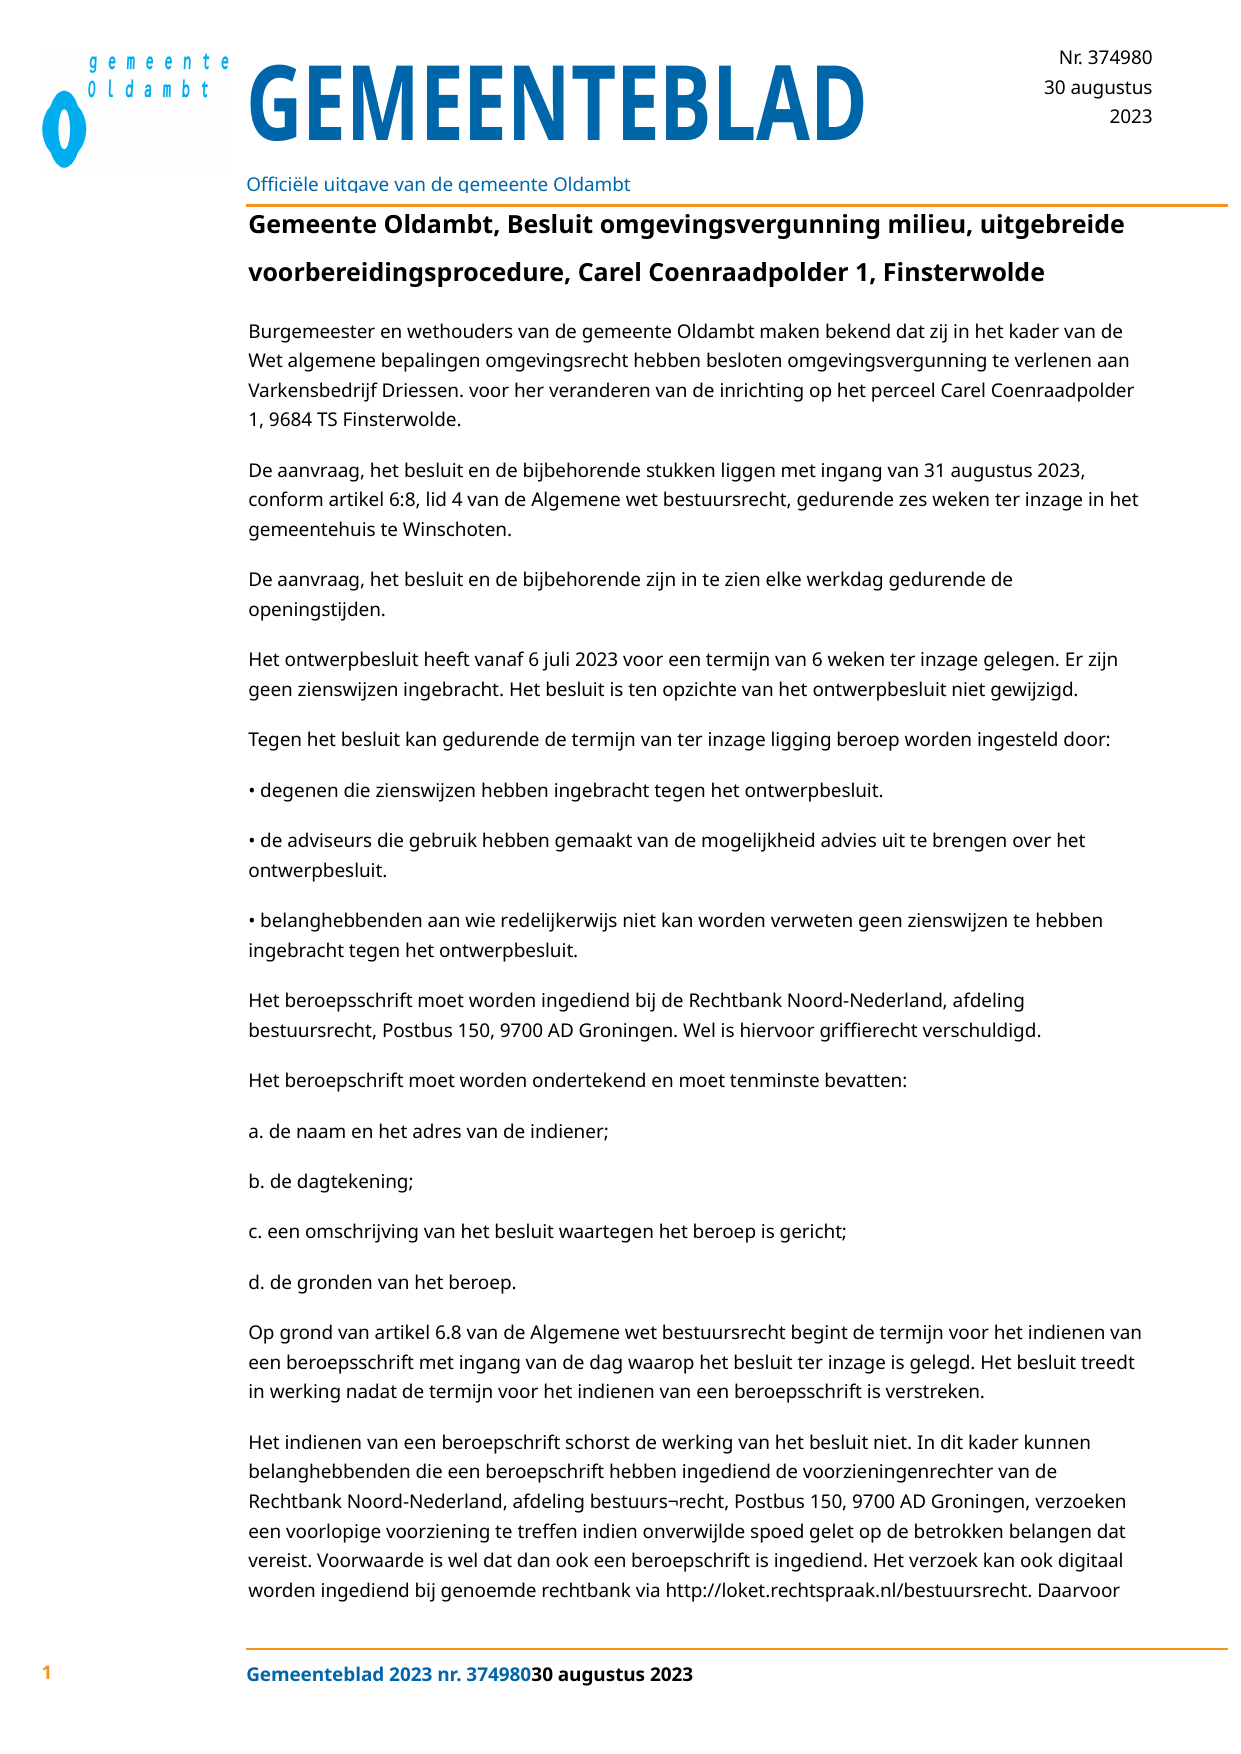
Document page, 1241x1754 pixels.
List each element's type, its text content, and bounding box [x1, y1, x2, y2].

text Het indienen van een beroepschrift schorst de werking van het besluit niet. In dit kader kunnen belanghebbenden die een beroepschrift hebben ingediend de voorzieningenrechter van de Rechtbank Noord-Nederland, afdeling bestuurs¬recht, Postbus 150, 9700 AD Groningen, verzoeken een voorlopige voorziening te treffen indien onverwijlde spoed gelet op de betrokken belangen dat vereist. Voorwaarde is wel dat dan ook een beroepschrift is ingediend. Het verzoek kan ook digitaal worden ingediend bij genoemde rechtbank via http://loket.rechtspraak.nl/bestuursrecht. Daarvoor [248, 1429, 1152, 1603]
text Burgemeester en wethouders van de gemeente Oldambt maken bekend dat zij in het kader van de Wet algemene bepalingen omgevingsrecht hebben besloten omgevingsvergunning te verlenen aan Varkensbedrijf Driessen. voor her veranderen van de inrichting op het perceel Carel Coenraadpolder 1, 9684 TS Finsterwolde. [248, 318, 1152, 432]
text Het ontwerpbesluit heeft vanaf 6 juli 2023 voor een termijn van 6 weken ter inzage gelegen. Er zijn geen zienswijzen ingebracht. Het besluit is ten opzichte van het ontwerpbesluit niet gewijzigd. [248, 647, 1152, 702]
text De aanvraag, het besluit en de bijbehorende stukken liggen met ingang van 31 augustus 2023, conform artikel 6:8, lid 4 van de Algemene wet bestuursrecht, gedurende zes weken ter inzage in het gemeentehuis te Winschoten. [248, 457, 1152, 542]
text Het beroepschrift moet worden ondertekend en moet tenminste bevatten: [248, 1067, 1152, 1093]
text Het beroepsschrift moet worden ingediend bij de Rechtbank Noord-Nederland, afdeling bestuursrecht, Postbus 150, 9700 AD Groningen. Wel is hiervoor griffierecht verschuldigd. [248, 987, 1152, 1043]
text Op grond van artikel 6.8 van de Algemene wet bestuursrecht begint de termijn voor het indienen van een beroepsschrift met ingang van de dag waarop het besluit ter inzage is gelegd. Het besluit treedt in werking nadat de termijn voor het indienen van een beroepsschrift is verstreken. [248, 1319, 1152, 1404]
text • belanghebbenden aan wie redelijkerwijs niet kan worden verweten geen zienswijzen te hebben ingebracht tegen het ontwerpbesluit. [248, 907, 1152, 963]
text a. de naam en het adres van de indiener; [248, 1118, 1152, 1144]
text Tegen het besluit kan gedurende de termijn van ter inzage ligging beroep worden ingesteld door: [248, 727, 1152, 752]
text • de adviseurs die gebruik hebben gemaakt van de mogelijkheid advies uit te brengen over het ontwerpbesluit. [248, 827, 1152, 883]
text De aanvraag, het besluit en de bijbehorende zijn in te zien elke werkdag gedurende de openingstijden. [248, 567, 1152, 622]
text c. een omschrijving van het besluit waartegen het beroep is gericht; [248, 1219, 1152, 1244]
picture [41, 47, 231, 172]
text • degenen die zienswijzen hebben ingebracht tegen het ontwerpbesluit. [248, 777, 1152, 803]
text b. de dagtekening; [248, 1168, 1152, 1194]
text d. de gronden van het beroep. [248, 1269, 1152, 1295]
text Gemeente Oldambt, Besluit omgevingsvergunning milieu, uitgebreide voorbereidingsprocedure, Carel Coenraadpolder 1, Finsterwolde [248, 207, 1152, 288]
